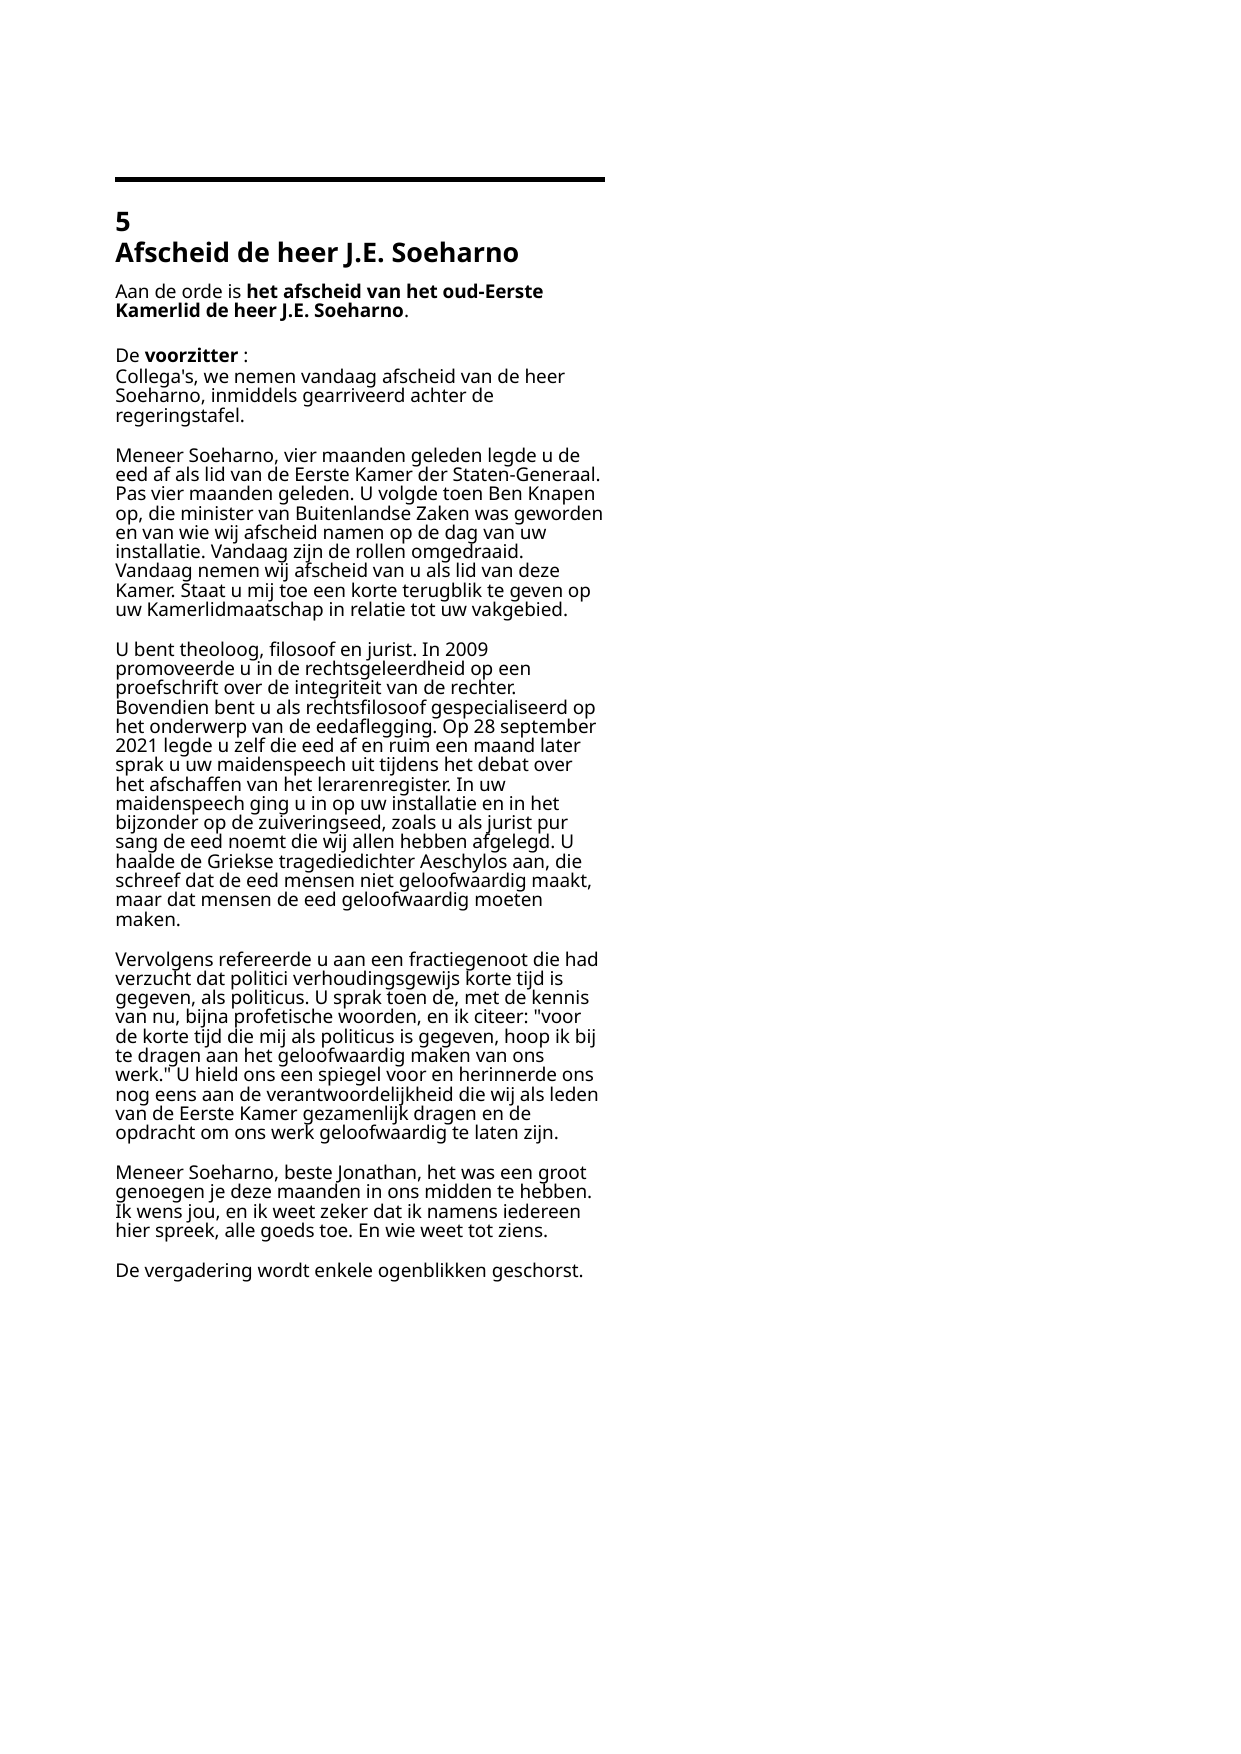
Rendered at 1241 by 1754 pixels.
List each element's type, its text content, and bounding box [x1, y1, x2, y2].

text De voorzitter : [115, 342, 605, 368]
text Vervolgens refereerde u aan een fractiegenoot die had verzucht dat politici verhoudingsgewijs korte tijd is gegeven, als politicus. U sprak toen de, met de kennis van nu, bijna profetische woorden, en ik citeer: "voor de korte tijd die mij als politicus is gegeven, hoop ik bij te dragen aan het geloofwaardig maken van ons werk." U hield ons een spiegel voor en herinnerde ons nog eens aan de verantwoordelijkheid die wij als leden van de Eerste Kamer gezamenlijk dragen en de opdracht om ons werk geloofwaardig te laten zijn. [115, 951, 605, 1143]
text Meneer Soeharno, beste Jonathan, het was een groot genoegen je deze maanden in ons midden te hebben. Ik wens jou, en ik weet zeker dat ik namens iedereen hier spreek, alle goeds toe. En wie weet tot ziens. [115, 1164, 605, 1241]
text Collega's, we nemen vandaag afscheid van de heer Soeharno, inmiddels gearriveerd achter de regeringstafel. [115, 368, 605, 426]
text U bent theoloog, filosoof en jurist. In 2009 promoveerde u in de rechtsgeleerdheid op een proefschrift over de integriteit van de rechter. Bovendien bent u als rechtsfilosoof gespecialiseerd op het onderwerp van de eedaflegging. Op 28 september 2021 legde u zelf die eed af en ruim een maand later sprak u uw maidenspeech uit tijdens het debat over het afschaffen van het lerarenregister. In uw maidenspeech ging u in op uw installatie en in het bijzonder op de zuiveringseed, zoals u als jurist pur sang de eed noemt die wij allen hebben afgelegd. U haalde de Griekse tragediedichter Aeschylos aan, die schreef dat de eed mensen niet geloofwaardig maakt, maar dat mensen de eed geloofwaardig moeten maken. [115, 641, 605, 930]
text Meneer Soeharno, vier maanden geleden legde u de eed af als lid van de Eerste Kamer der Staten-Generaal. Pas vier maanden geleden. U volgde toen Ben Knapen op, die minister van Buitenlandse Zaken was geworden en van wie wij afscheid namen op de dag van uw installatie. Vandaag zijn de rollen omgedraaid. Vandaag nemen wij afscheid van u als lid van deze Kamer. Staat u mij toe een korte terugblik te geven op uw Kamerlidmaatschap in relatie tot uw vakgebied. [115, 447, 605, 620]
text De vergadering wordt enkele ogenblikken geschorst. [115, 1262, 605, 1281]
text 5 [115, 203, 605, 239]
text Afscheid de heer J.E. Soeharno [115, 239, 605, 283]
text Aan de orde is het afscheid van het oud-Eerste Kamerlid de heer J.E. Soeharno. [115, 283, 605, 322]
